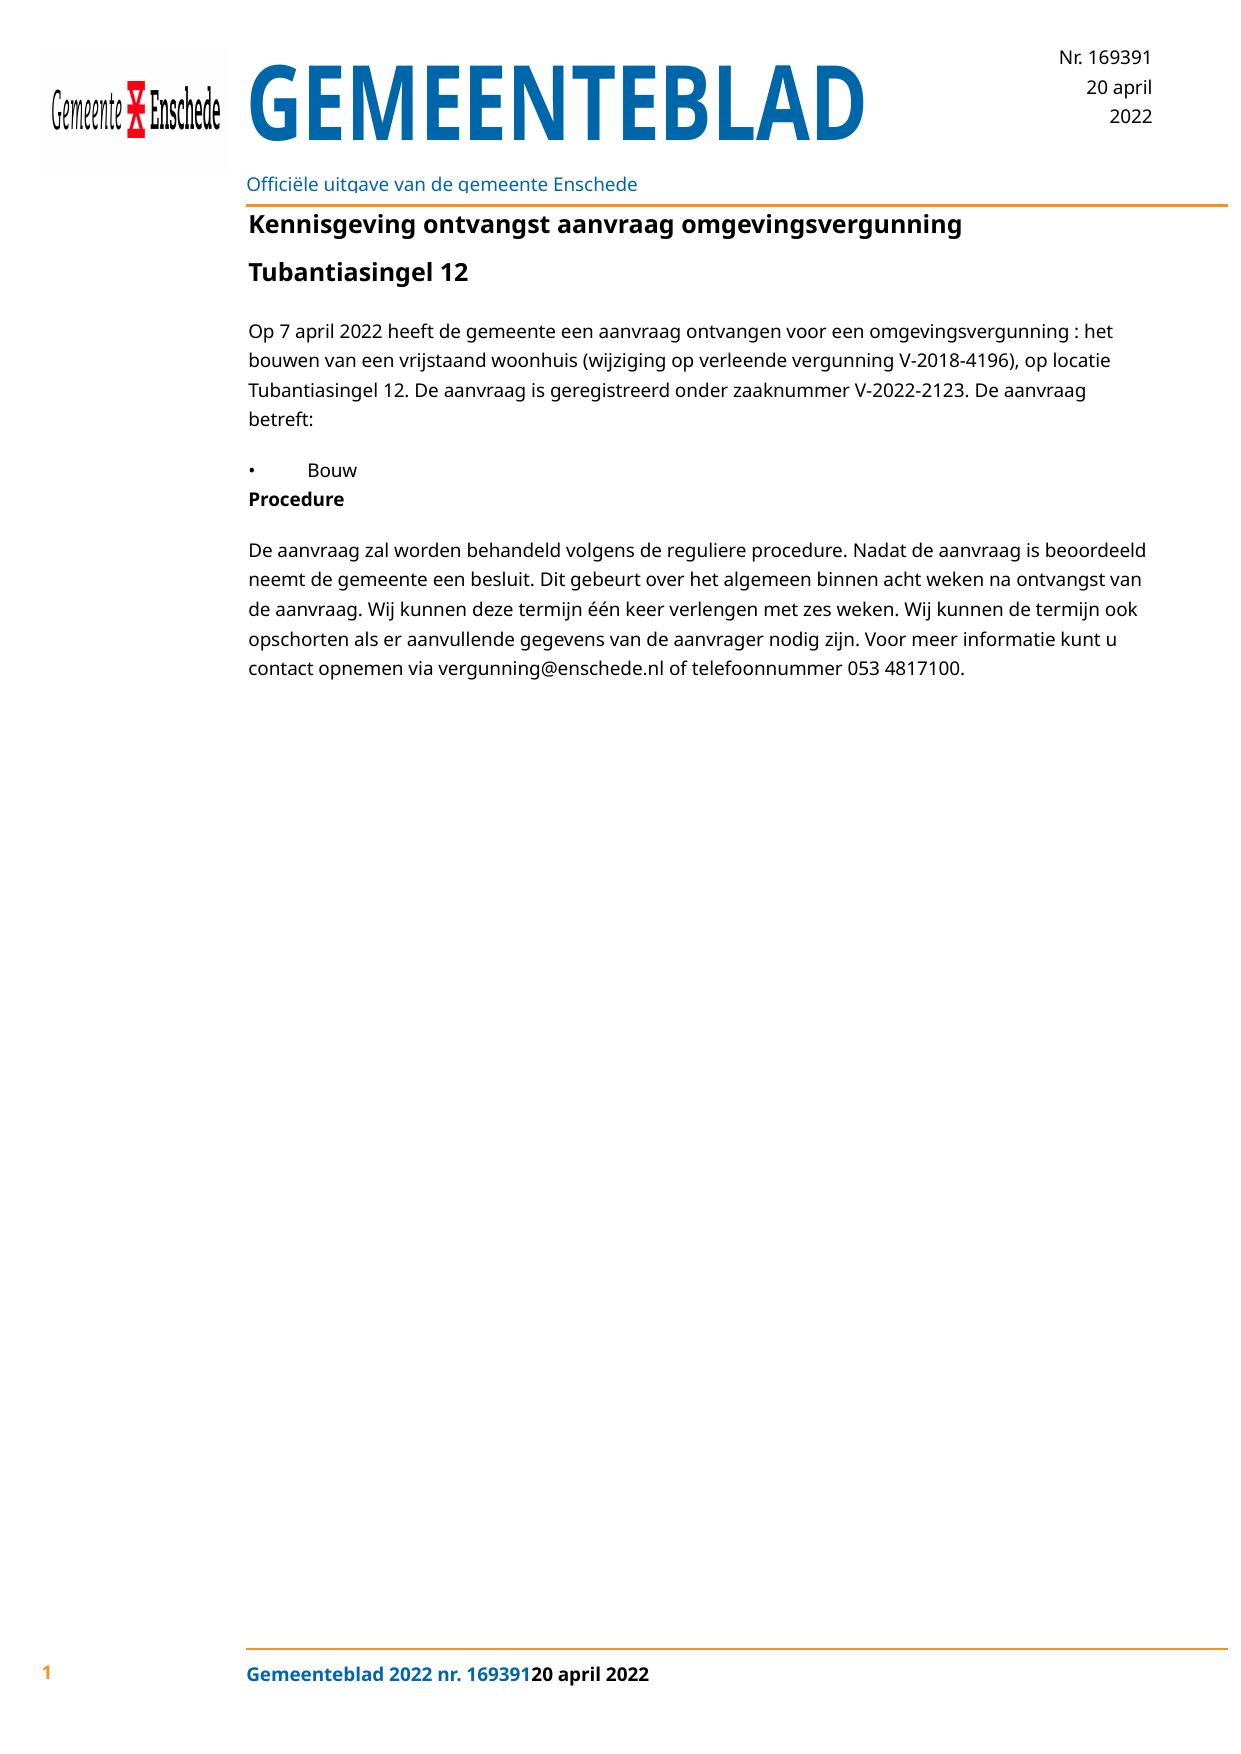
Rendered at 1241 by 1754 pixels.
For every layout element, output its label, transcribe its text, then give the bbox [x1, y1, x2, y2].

text De aanvraag zal worden behandeld volgens de reguliere procedure. Nadat de aanvraag is beoordeeld neemt de gemeente een besluit. Dit gebeurt over het algemeen binnen acht weken na ontvangst van de aanvraag. Wij kunnen deze termijn één keer verlengen met zes weken. Wij kunnen de termijn ook opschorten als er aanvullende gegevens van de aanvrager nodig zijn. Voor meer informatie kunt u contact opnemen via vergunning@enschede.nl of telefoonnummer 053 4817100. [248, 537, 1152, 681]
picture [41, 47, 231, 172]
text Procedure [248, 487, 1152, 512]
text Op 7 april 2022 heeft de gemeente een aanvraag ontvangen voor een omgevingsvergunning : het bouwen van een vrijstaand woonhuis (wijziging op verleende vergunning V-2018-4196), op locatie Tubantiasingel 12. De aanvraag is geregistreerd onder zaaknummer V-2022-2123. De aanvraag betreft: [248, 318, 1152, 432]
text Kennisgeving ontvangst aanvraag omgevingsvergunning Tubantiasingel 12 [248, 207, 1152, 288]
list Bouw [248, 457, 1152, 483]
